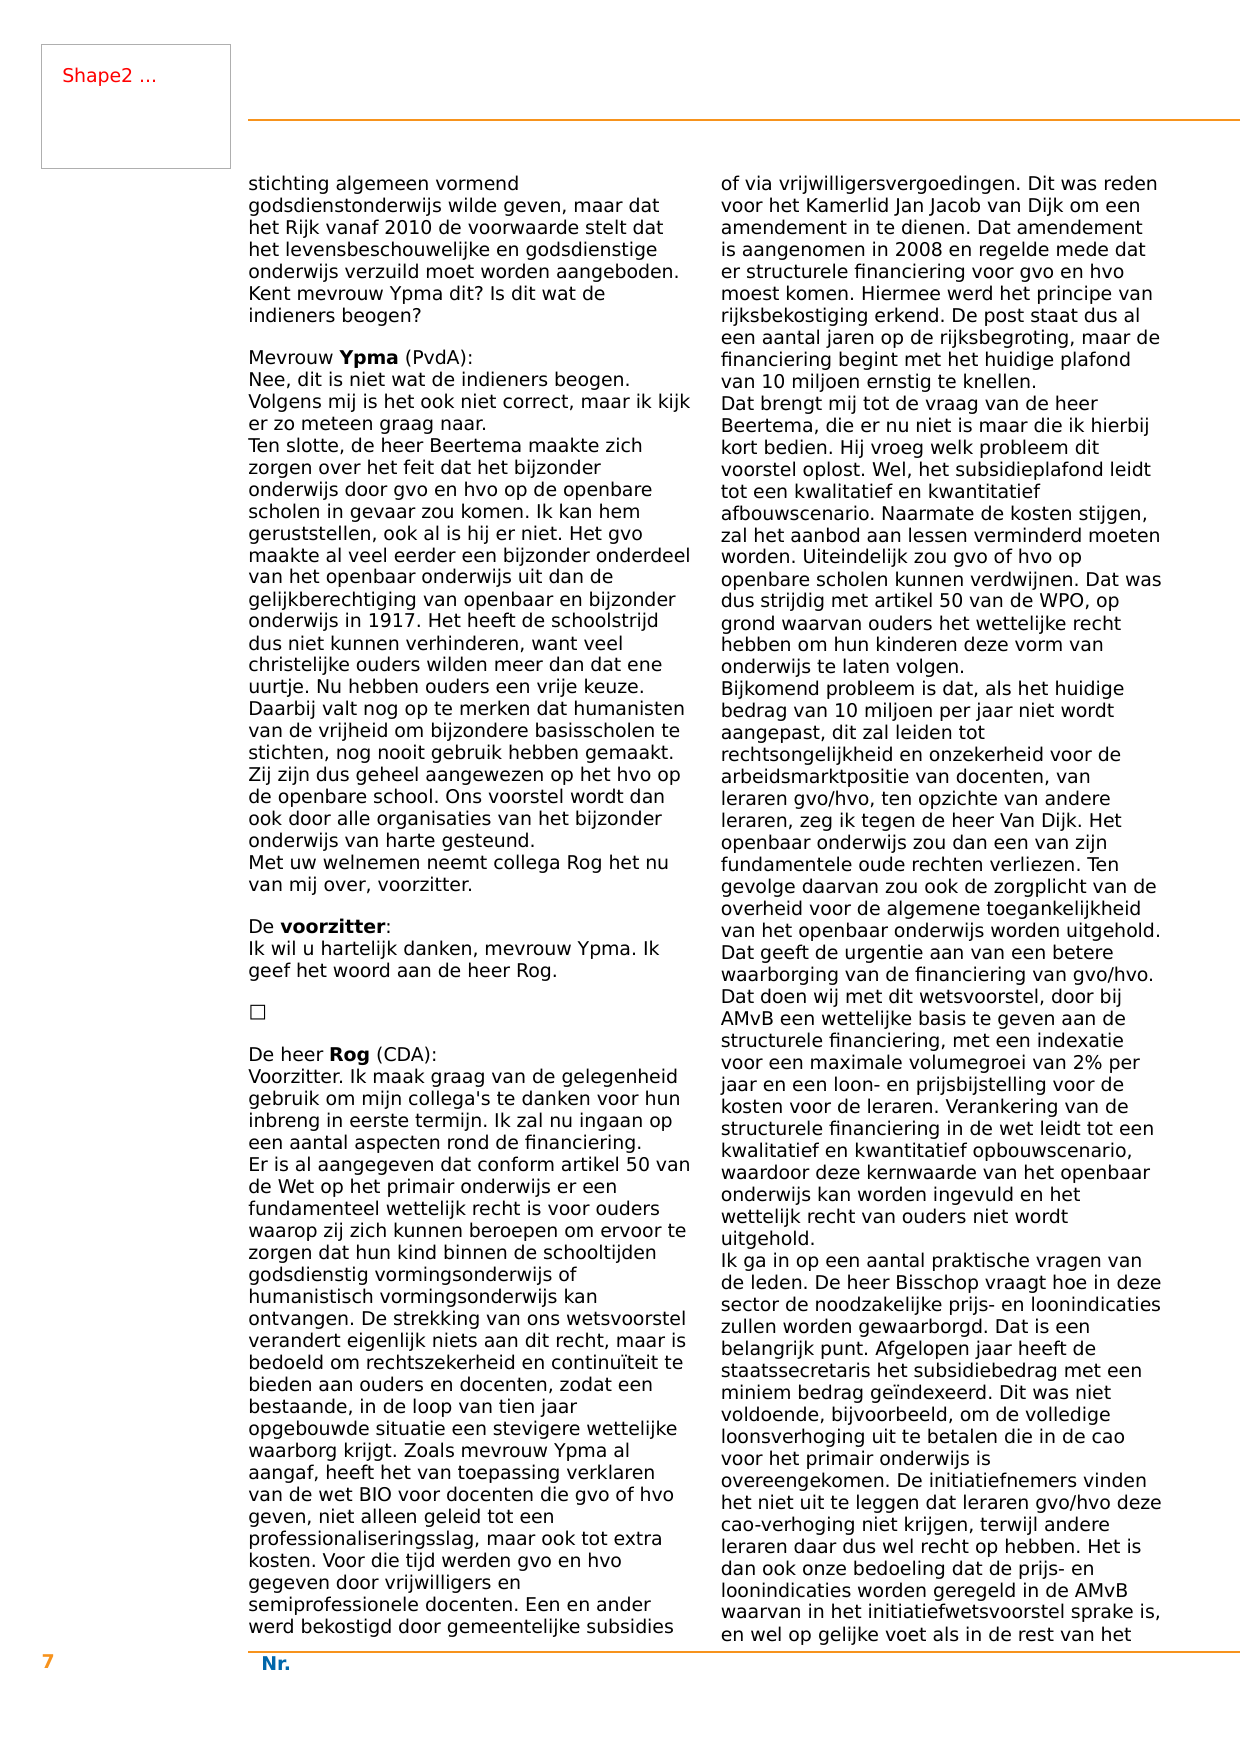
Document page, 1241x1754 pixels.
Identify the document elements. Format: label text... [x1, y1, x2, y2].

text Ik ga in op een aantal praktische vragen van de leden. De heer Bisschop vraagt hoe in deze sector de noodzakelijke prijs- en loonindicaties zullen worden gewaarborgd. Dat is een belangrijk punt. Afgelopen jaar heeft de staatssecretaris het subsidiebedrag met een miniem bedrag geïndexeerd. Dit was niet voldoende, bijvoorbeeld, om de volledige loonsverhoging uit te betalen die in de cao voor het primair onderwijs is overeengekomen. De initiatiefnemers vinden het niet uit te leggen dat leraren gvo/hvo deze cao-verhoging niet krijgen, terwijl andere leraren daar dus wel recht op hebben. Het is dan ook onze bedoeling dat de prijs- en loonindicaties worden geregeld in de AMvB waarvan in het initiatiefwetsvoorstel sprake is, en wel op gelijke voet als in de rest van het [721, 1250, 1163, 1645]
text Ten slotte, de heer Beertema maakte zich zorgen over het feit dat het bijzonder onderwijs door gvo en hvo op de openbare scholen in gevaar zou komen. Ik kan hem geruststellen, ook al is hij er niet. Het gvo maakte al veel eerder een bijzonder onderdeel van het openbaar onderwijs uit dan de gelijkberechtiging van openbaar en bijzonder onderwijs in 1917. Het heeft de schoolstrijd dus niet kunnen verhinderen, want veel christelijke ouders wilden meer dan dat ene uurtje. Nu hebben ouders een vrije keuze. Daarbij valt nog op te merken dat humanisten van de vrijheid om bijzondere basisscholen te stichten, nog nooit gebruik hebben gemaakt. Zij zijn dus geheel aangewezen op het hvo op de openbare school. Ons voorstel wordt dan ook door alle organisaties van het bijzonder onderwijs van harte gesteund. [248, 434, 691, 852]
text Met uw welnemen neemt collega Rog het nu van mij over, voorzitter. [248, 852, 691, 896]
text De voorzitter: [248, 916, 691, 938]
text Bijkomend probleem is dat, als het huidige bedrag van 10 miljoen per jaar niet wordt aangepast, dit zal leiden tot rechtsongelijkheid en onzekerheid voor de arbeidsmarktpositie van docenten, van leraren gvo/hvo, ten opzichte van andere leraren, zeg ik tegen de heer Van Dijk. Het openbaar onderwijs zou dan een van zijn fundamentele oude rechten verliezen. Ten gevolge daarvan zou ook de zorgplicht van de overheid voor de algemene toegankelijkheid van het openbaar onderwijs worden uitgehold. Dat geeft de urgentie aan van een betere waarborging van de financiering van gvo/hvo. Dat doen wij met dit wetsvoorstel, door bij AMvB een wettelijke basis te geven aan de structurele financiering, met een indexatie voor een maximale volumegroei van 2% per jaar en een loon- en prijsbijstelling voor de kosten voor de leraren. Verankering van de structurele financiering in de wet leidt tot een kwalitatief en kwantitatief opbouwscenario, waardoor deze kernwaarde van het openbaar onderwijs kan worden ingevuld en het wettelijk recht van ouders niet wordt uitgehold. [721, 678, 1163, 1250]
text De heer Rog (CDA): [248, 1044, 691, 1066]
text Mevrouw Ypma (PvdA): [248, 347, 691, 369]
text Voorzitter. Ik maak graag van de gelegenheid gebruik om mijn collega's te danken voor hun inbreng in eerste termijn. Ik zal nu ingaan op een aantal aspecten rond de financiering. [248, 1066, 691, 1154]
text Dat brengt mij tot de vraag van de heer Beertema, die er nu niet is maar die ik hierbij kort bedien. Hij vroeg welk probleem dit voorstel oplost. Wel, het subsidieplafond leidt tot een kwalitatief en kwantitatief afbouwscenario. Naarmate de kosten stijgen, zal het aanbod aan lessen verminderd moeten worden. Uiteindelijk zou gvo of hvo op openbare scholen kunnen verdwijnen. Dat was dus strijdig met artikel 50 van de WPO, op grond waarvan ouders het wettelijke recht hebben om hun kinderen deze vorm van onderwijs te laten volgen. [721, 393, 1163, 678]
text of via vrijwilligersvergoedingen. Dit was reden voor het Kamerlid Jan Jacob van Dijk om een amendement in te dienen. Dat amendement is aangenomen in 2008 en regelde mede dat er structurele financiering voor gvo en hvo moest komen. Hiermee werd het principe van rijksbekostiging erkend. De post staat dus al een aantal jaren op de rijksbegroting, maar de financiering begint met het huidige plafond van 10 miljoen ernstig te knellen. [721, 173, 1163, 393]
text Er is al aangegeven dat conform artikel 50 van de Wet op het primair onderwijs er een fundamenteel wettelijk recht is voor ouders waarop zij zich kunnen beroepen om ervoor te zorgen dat hun kind binnen de schooltijden godsdienstig vormingsonderwijs of humanistisch vormingsonderwijs kan ontvangen. De strekking van ons wetsvoorstel verandert eigenlijk niets aan dit recht, maar is bedoeld om rechtszekerheid en continuïteit te bieden aan ouders en docenten, zodat een bestaande, in de loop van tien jaar opgebouwde situatie een stevigere wettelijke waarborg krijgt. Zoals mevrouw Ypma al aangaf, heeft het van toepassing verklaren van de wet BIO voor docenten die gvo of hvo geven, niet alleen geleid tot een professionaliseringsslag, maar ook tot extra kosten. Voor die tijd werden gvo en hvo gegeven door vrijwilligers en semiprofessionele docenten. Een en ander werd bekostigd door gemeentelijke subsidies [248, 1154, 691, 1637]
text Ik wil u hartelijk danken, mevrouw Ypma. Ik geef het woord aan de heer Rog. [248, 938, 691, 982]
text stichting algemeen vormend godsdienstonderwijs wilde geven, maar dat het Rijk vanaf 2010 de voorwaarde stelt dat het levensbeschouwelijke en godsdienstige onderwijs verzuild moet worden aangeboden. Kent mevrouw Ypma dit? Is dit wat de indieners beogen? [248, 173, 691, 327]
text Nee, dit is niet wat de indieners beogen. Volgens mij is het ook niet correct, maar ik kijk er zo meteen graag naar. [248, 369, 691, 434]
text ⬜ [248, 1002, 691, 1024]
